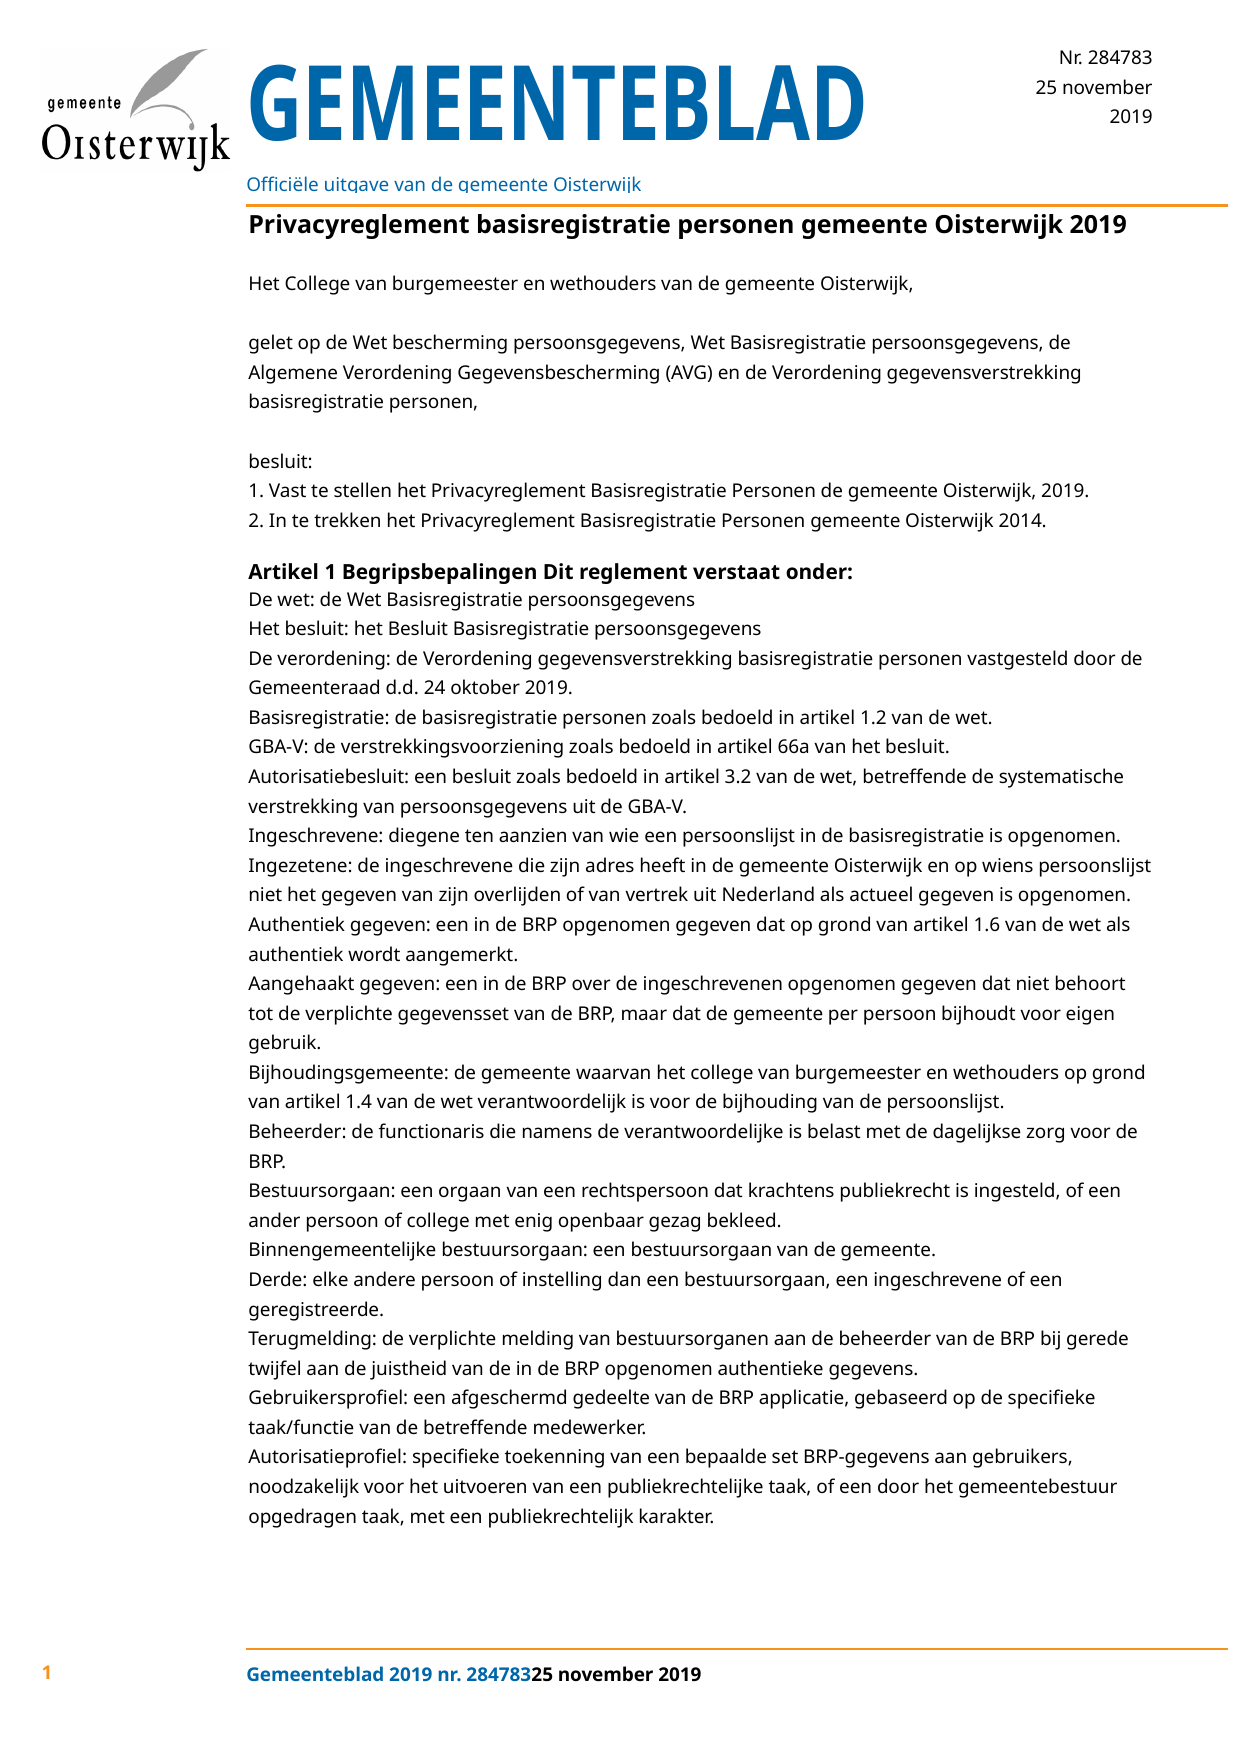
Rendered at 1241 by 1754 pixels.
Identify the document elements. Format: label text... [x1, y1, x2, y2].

text Ingezetene: de ingeschrevene die zijn adres heeft in de gemeente Oisterwijk en op wiens persoonslijst niet het gegeven van zijn overlijden of van vertrek uit Nederland als actueel gegeven is opgenomen. [248, 852, 1152, 907]
text Het College van burgemeester en wethouders van de gemeente Oisterwijk, [248, 270, 1152, 296]
text besluit: [248, 448, 1152, 473]
text Het besluit: het Besluit Basisregistratie persoonsgegevens [248, 615, 1152, 641]
text 2. In te trekken het Privacyreglement Basisregistratie Personen gemeente Oisterwijk 2014. [248, 507, 1152, 533]
text Gebruikersprofiel: een afgeschermd gedeelte van de BRP applicatie, gebaseerd op de specifieke taak/functie van de betreffende medewerker. [248, 1384, 1152, 1440]
text Bestuursorgaan: een orgaan van een rechtspersoon dat krachtens publiekrecht is ingesteld, of een ander persoon of college met enig openbaar gezag bekleed. [248, 1177, 1152, 1233]
text Authentiek gegeven: een in de BRP opgenomen gegeven dat op grond van artikel 1.6 van de wet als authentiek wordt aangemerkt. [248, 911, 1152, 967]
text GBA-V: de verstrekkingsvoorziening zoals bedoeld in artikel 66a van het besluit. [248, 734, 1152, 759]
text Autorisatiebesluit: een besluit zoals bedoeld in artikel 3.2 van de wet, betreffende de systematische verstrekking van persoonsgegevens uit de GBA-V. [248, 763, 1152, 819]
text Beheerder: de functionaris die namens de verantwoordelijke is belast met de dagelijkse zorg voor de BRP. [248, 1118, 1152, 1174]
text Bijhoudingsgemeente: de gemeente waarvan het college van burgemeester en wethouders op grond van artikel 1.4 van de wet verantwoordelijk is voor de bijhouding van de persoonslijst. [248, 1059, 1152, 1114]
text Derde: elke andere persoon of instelling dan een bestuursorgaan, een ingeschrevene of een geregistreerde. [248, 1266, 1152, 1322]
text De wet: de Wet Basisregistratie persoonsgegevens [248, 586, 1152, 612]
text De verordening: de Verordening gegevensverstrekking basisregistratie personen vastgesteld door de Gemeenteraad d.d. 24 oktober 2019. [248, 645, 1152, 700]
text Basisregistratie: de basisregistratie personen zoals bedoeld in artikel 1.2 van de wet. [248, 704, 1152, 730]
text gelet op de Wet bescherming persoonsgegevens, Wet Basisregistratie persoonsgegevens, de Algemene Verordening Gegevensbescherming (AVG) en de Verordening gegevensverstrekking basisregistratie personen, [248, 329, 1152, 414]
text Terugmelding: de verplichte melding van bestuursorganen aan de beheerder van de BRP bij gerede twijfel aan de juistheid van de in de BRP opgenomen authentieke gegevens. [248, 1325, 1152, 1381]
text Artikel 1 Begripsbepalingen Dit reglement verstaat onder: [248, 557, 1152, 586]
text Autorisatieprofiel: specifieke toekenning van een bepaalde set BRP-gegevens aan gebruikers, noodzakelijk voor het uitvoeren van een publiekrechtelijke taak, of een door het gemeentebestuur opgedragen taak, met een publiekrechtelijk karakter. [248, 1444, 1152, 1529]
text Aangehaakt gegeven: een in de BRP over de ingeschrevenen opgenomen gegeven dat niet behoort tot de verplichte gegevensset van de BRP, maar dat de gemeente per persoon bijhoudt voor eigen gebruik. [248, 970, 1152, 1055]
text Ingeschrevene: diegene ten aanzien van wie een persoonslijst in de basisregistratie is opgenomen. [248, 822, 1152, 848]
text 1. Vast te stellen het Privacyreglement Basisregistratie Personen de gemeente Oisterwijk, 2019. [248, 477, 1152, 503]
picture [41, 47, 231, 172]
text Binnengemeentelijke bestuursorgaan: een bestuursorgaan van de gemeente. [248, 1237, 1152, 1262]
text Privacyreglement basisregistratie personen gemeente Oisterwijk 2019 [248, 207, 1152, 241]
